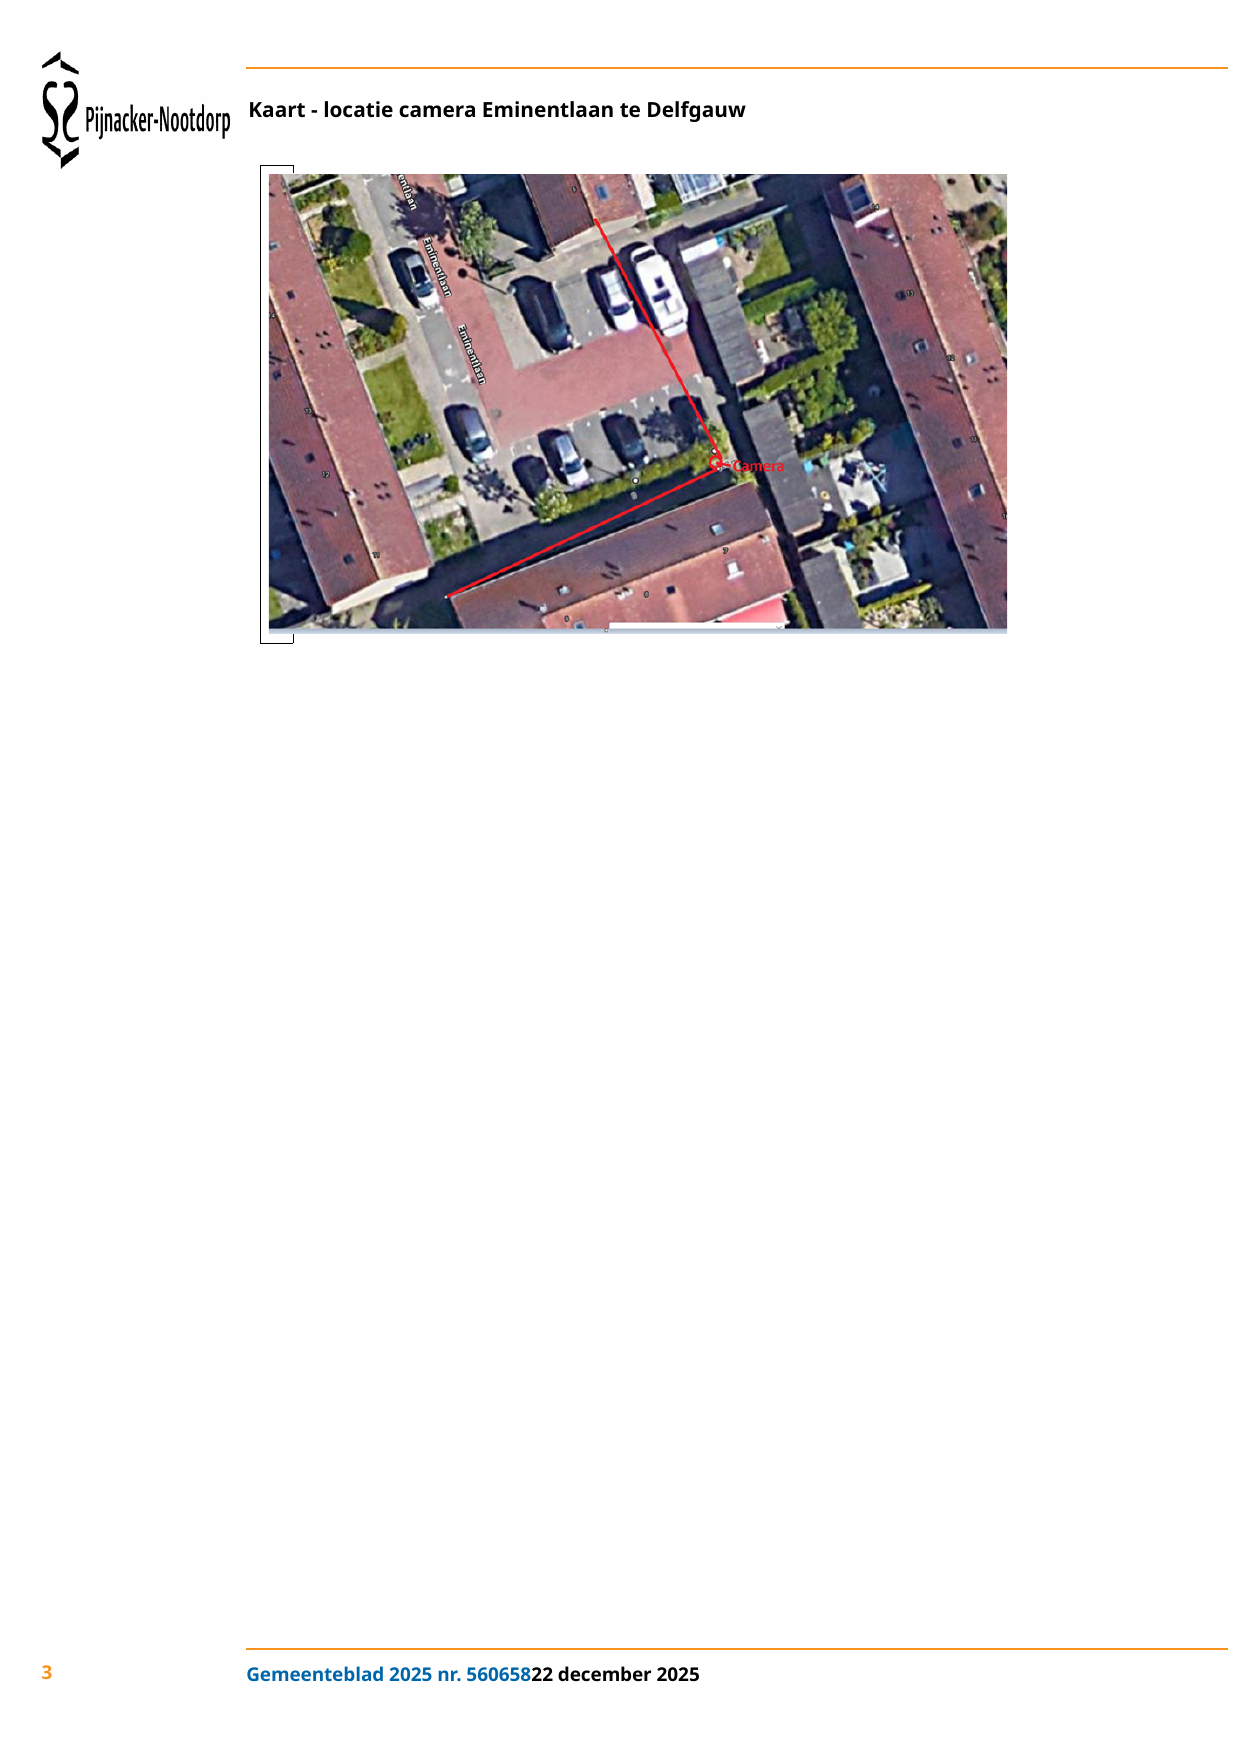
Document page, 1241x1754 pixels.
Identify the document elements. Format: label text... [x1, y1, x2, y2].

picture [268, 173, 1008, 634]
text Kaart - locatie camera Eminentlaan te Delfgauw [248, 95, 1152, 123]
picture [41, 47, 231, 172]
